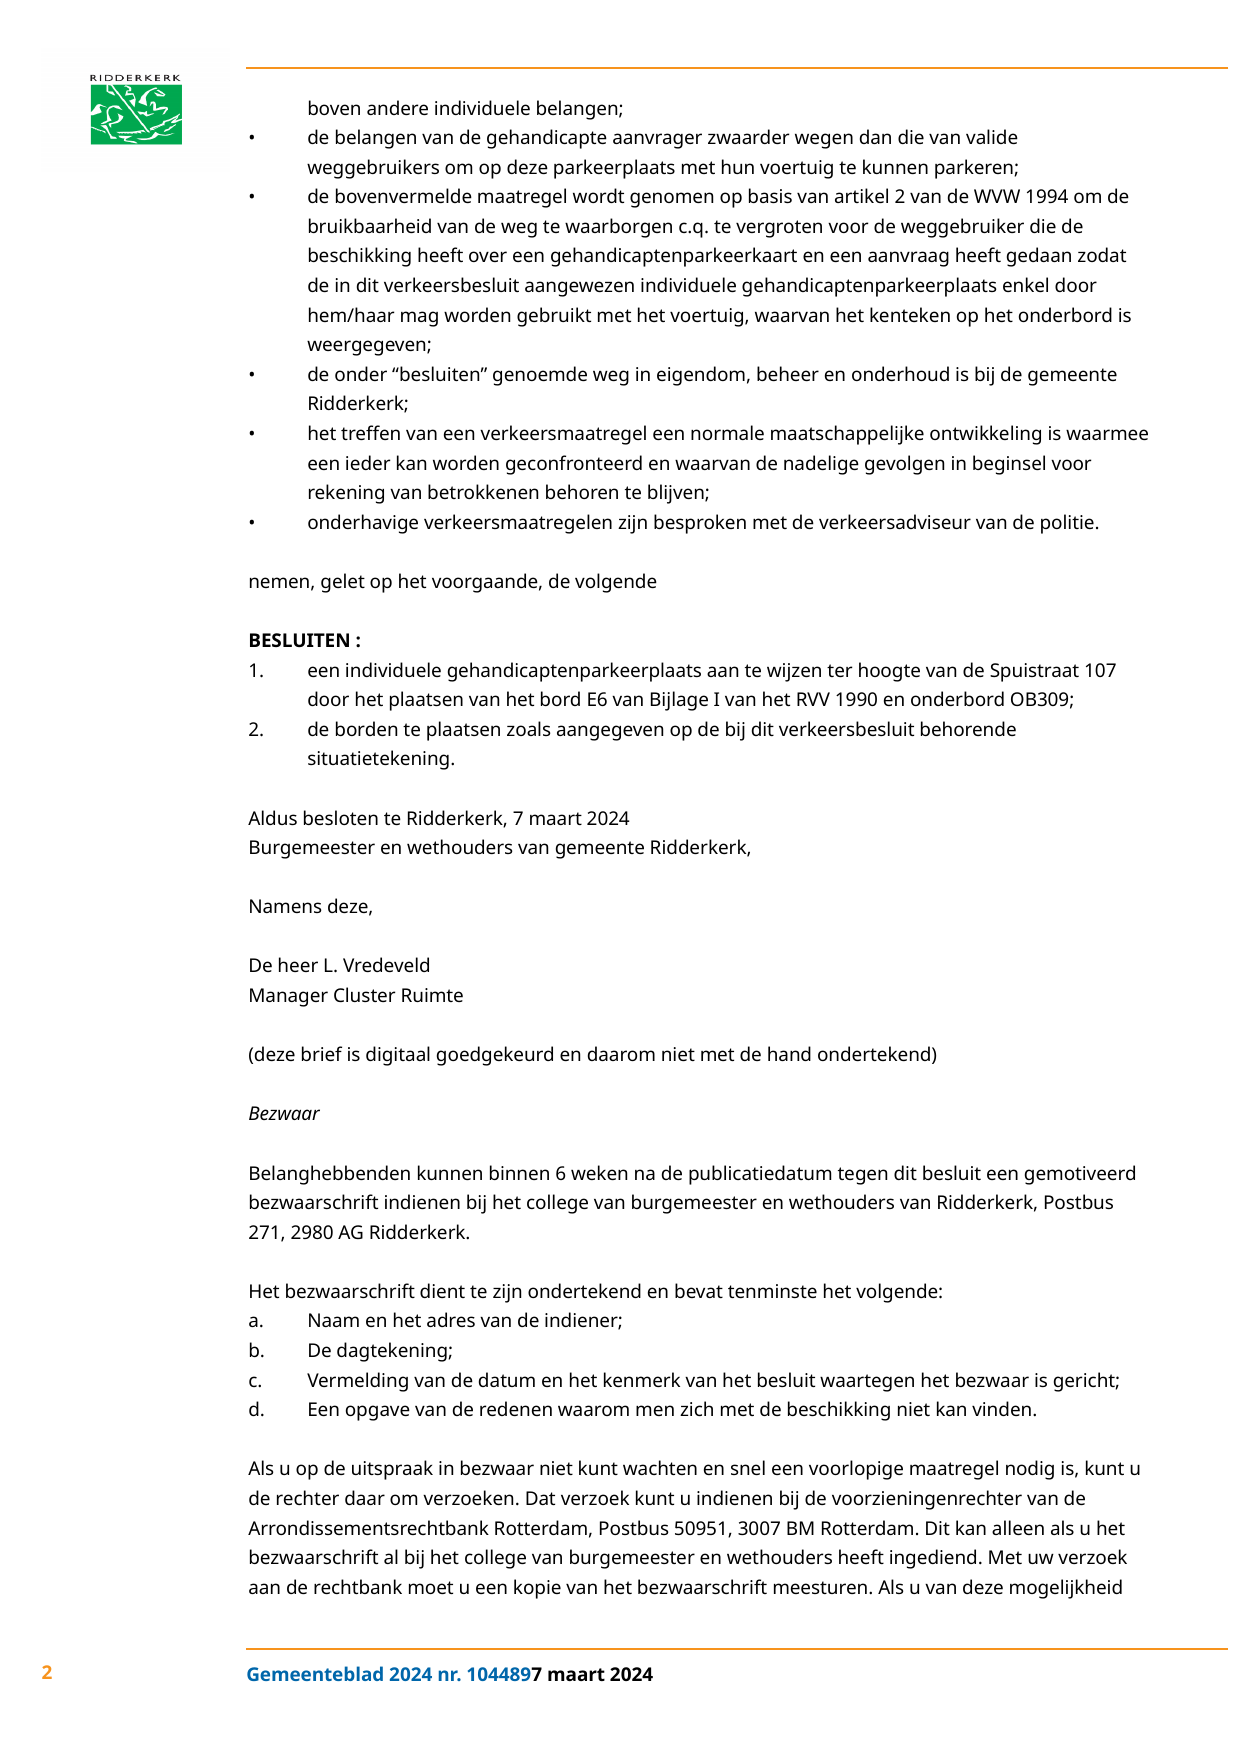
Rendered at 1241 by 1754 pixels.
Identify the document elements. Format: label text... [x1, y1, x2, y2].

list de onder “besluiten” genoemde weg in eigendom, beheer en onderhoud is bij de gemeente Ridderkerk; [248, 361, 1152, 416]
text nemen, gelet op het voorgaande, de volgende [248, 568, 1152, 594]
list de belangen van de gehandicapte aanvrager zwaarder wegen dan die van valide weggebruikers om op deze parkeerplaats met hun voertuig te kunnen parkeren; [248, 124, 1152, 180]
list onderhavige verkeersmaatregelen zijn besproken met de verkeersadviseur van de politie. [248, 509, 1152, 535]
list boven andere individuele belangen; [248, 95, 1152, 121]
text Manager Cluster Ruimte [248, 982, 1152, 1008]
text Het bezwaarschrift dient te zijn ondertekend en bevat tenminste het volgende: [248, 1278, 1152, 1304]
list Naam en het adres van de indiener; [248, 1308, 1152, 1333]
picture [41, 47, 231, 172]
text Namens deze, [248, 893, 1152, 919]
list het treffen van een verkeersmaatregel een normale maatschappelijke ontwikkeling is waarmee een ieder kan worden geconfronteerd en waarvan de nadelige gevolgen in beginsel voor rekening van betrokkenen behoren te blijven; [248, 420, 1152, 505]
text (deze brief is digitaal goedgekeurd en daarom niet met de hand ondertekend) [248, 1041, 1152, 1067]
text De heer L. Vredeveld [248, 953, 1152, 978]
text Belanghebbenden kunnen binnen 6 weken na de publicatiedatum tegen dit besluit een gemotiveerd bezwaarschrift indienen bij het college van burgemeester en wethouders van Ridderkerk, Postbus 271, 2980 AG Ridderkerk. [248, 1160, 1152, 1245]
list de borden te plaatsen zoals aangegeven op de bij dit verkeersbesluit behorende situatietekening. [248, 716, 1152, 771]
text Burgemeester en wethouders van gemeente Ridderkerk, [248, 834, 1152, 860]
list de bovenvermelde maatregel wordt genomen op basis van artikel 2 van de WVW 1994 om de bruikbaarheid van de weg te waarborgen c.q. te vergroten voor de weggebruiker die de beschikking heeft over een gehandicaptenparkeerkaart en een aanvraag heeft gedaan zodat de in dit verkeersbesluit aangewezen individuele gehandicaptenparkeerplaats enkel door hem/haar mag worden gebruikt met het voertuig, waarvan het kenteken op het onderbord is weergegeven; [248, 183, 1152, 357]
text Aldus besloten te Ridderkerk, 7 maart 2024 [248, 805, 1152, 831]
text Als u op de uitspraak in bezwaar niet kunt wachten en snel een voorlopige maatregel nodig is, kunt u de rechter daar om verzoeken. Dat verzoek kunt u indienen bij de voorzieningenrechter van de Arrondissementsrechtbank Rotterdam, Postbus 50951, 3007 BM Rotterdam. Dit kan alleen als u het bezwaarschrift al bij het college van burgemeester en wethouders heeft ingediend. Met uw verzoek aan de rechtbank moet u een kopie van het bezwaarschrift meesturen. Als u van deze mogelijkheid [248, 1456, 1152, 1600]
list De dagtekening; [248, 1337, 1152, 1363]
list Een opgave van de redenen waarom men zich met de beschikking niet kan vinden. [248, 1396, 1152, 1422]
list een individuele gehandicaptenparkeerplaats aan te wijzen ter hoogte van de Spuistraat 107 door het plaatsen van het bord E6 van Bijlage I van het RVV 1990 en onderbord OB309; [248, 657, 1152, 712]
list Vermelding van de datum en het kenmerk van het besluit waartegen het bezwaar is gericht; [248, 1367, 1152, 1393]
text Bezwaar [248, 1101, 1152, 1126]
text BESLUITEN : [248, 627, 1152, 653]
